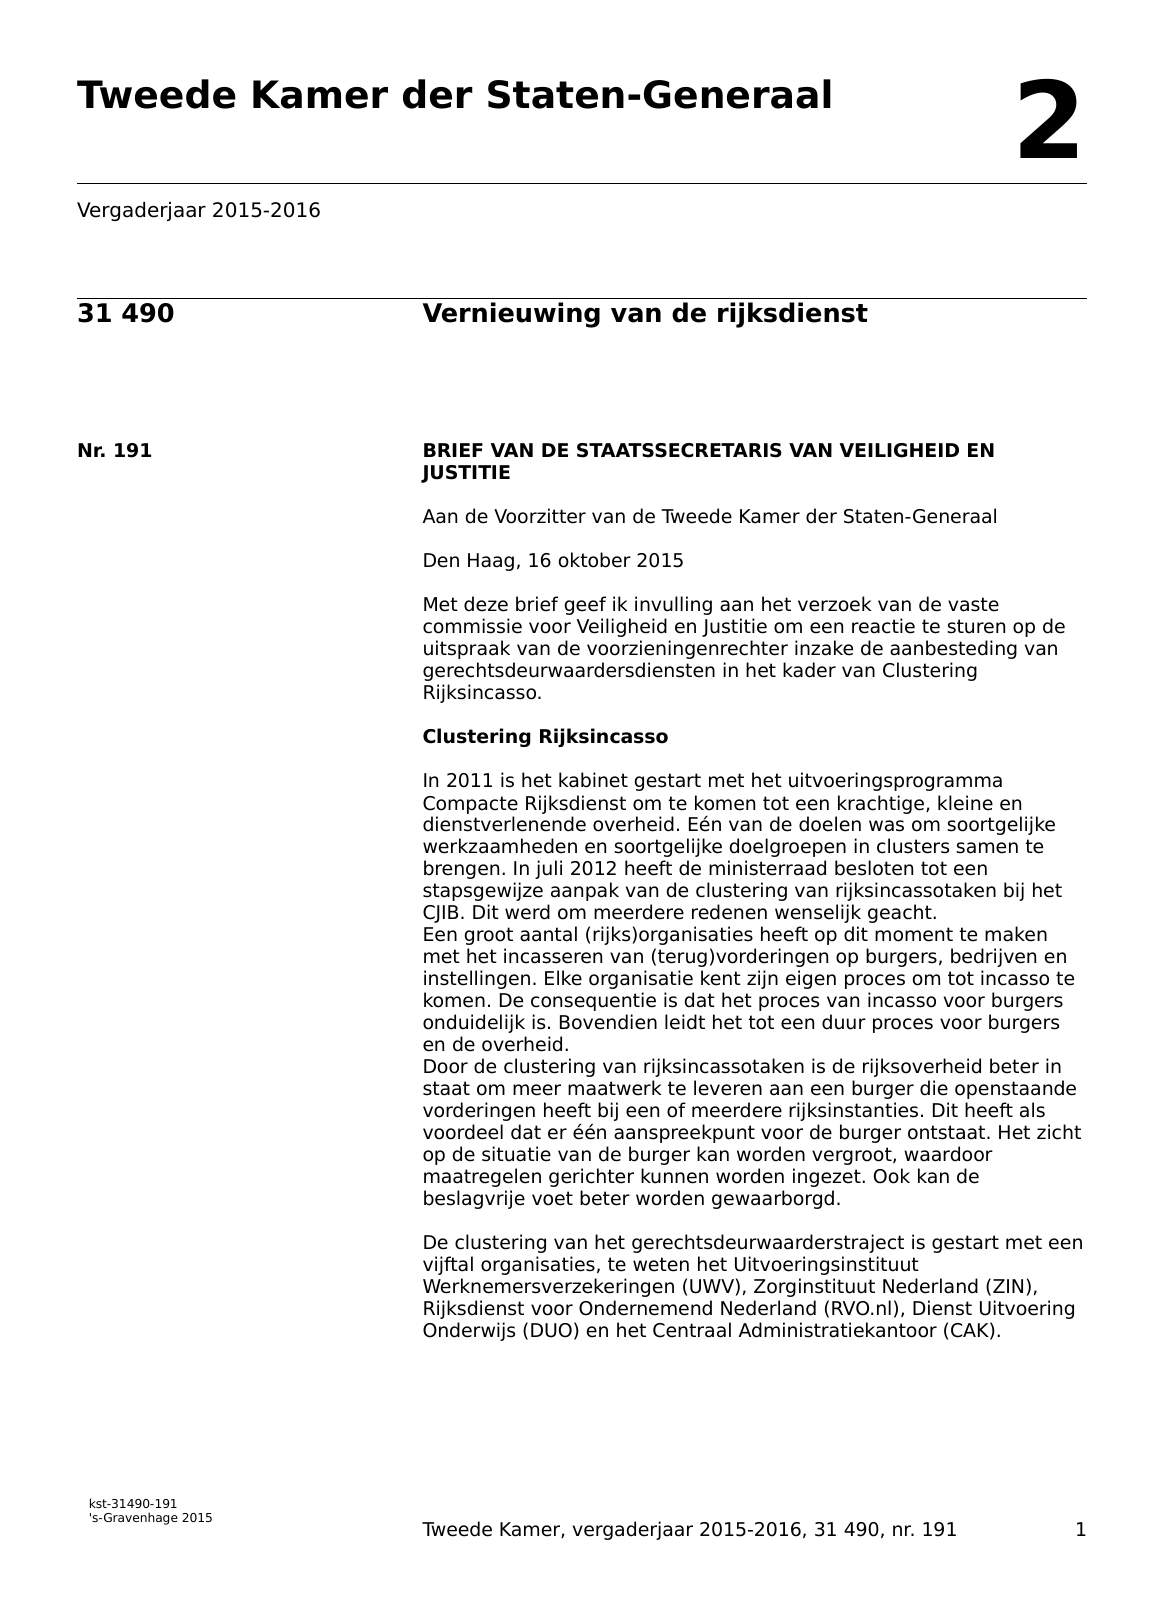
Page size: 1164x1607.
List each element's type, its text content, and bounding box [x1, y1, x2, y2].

text Door de clustering van rijksincassotaken is de rijksoverheid beter in staat om meer maatwerk te leveren aan een burger die openstaande vorderingen heeft bij een of meerdere rijksinstanties. Dit heeft als voordeel dat er één aanspreekpunt voor de burger ontstaat. Het zicht op de situatie van de burger kan worden vergroot, waardoor maatregelen gerichter kunnen worden ingezet. Ook kan de beslagvrije voet beter worden gewaarborgd. [422, 1056, 1087, 1210]
text In 2011 is het kabinet gestart met het uitvoeringsprogramma Compacte Rijksdienst om te komen tot een krachtige, kleine en dienstverlenende overheid. Eén van de doelen was om soortgelijke werkzaamheden en soortgelijke doelgroepen in clusters samen te brengen. In juli 2012 heeft de ministerraad besloten tot een stapsgewijze aanpak van de clustering van rijksincassotaken bij het CJIB. Dit werd om meerdere redenen wenselijk geacht. [422, 770, 1087, 924]
subtitle 31 490 Vernieuwing van de rijksdienst [77, 299, 1087, 329]
table_cell Vergaderjaar 2015-2016 [77, 184, 1087, 298]
text De clustering van het gerechtsdeurwaarderstraject is gestart met een vijftal organisaties, te weten het Uitvoeringsinstituut Werknemersverzekeringen (UWV), Zorginstituut Nederland (ZIN), Rijksdienst voor Ondernemend Nederland (RVO.nl), Dienst Uitvoering Onderwijs (DUO) en het Centraal Administratiekantoor (CAK). [422, 1232, 1087, 1342]
table_header 2 [886, 59, 1087, 183]
text Met deze brief geef ik invulling aan het verzoek van de vaste commissie voor Veiligheid en Justitie om een reactie te sturen op de uitspraak van de voorzieningenrechter inzake de aanbesteding van gerechtsdeurwaardersdiensten in het kader van Clustering Rijksincasso. [422, 594, 1087, 704]
subtitle Clustering Rijksincasso [422, 726, 1087, 748]
text Den Haag, 16 oktober 2015 [422, 550, 1087, 572]
table_header Tweede Kamer der Staten-Generaal [77, 59, 886, 183]
subtitle Nr. 191 BRIEF VAN DE STAATSSECRETARIS VAN VEILIGHEID EN JUSTITIE [77, 440, 1087, 484]
text 's-Gravenhage 2015 [88, 1511, 323, 1525]
text Een groot aantal (rijks)organisaties heeft op dit moment te maken met het incasseren van (terug)vorderingen op burgers, bedrijven en instellingen. Elke organisatie kent zijn eigen proces om tot incasso te komen. De consequentie is dat het proces van incasso voor burgers onduidelijk is. Bovendien leidt het tot een duur proces voor burgers en de overheid. [422, 924, 1087, 1056]
text Aan de Voorzitter van de Tweede Kamer der Staten-Generaal [422, 506, 1087, 528]
text kst-31490-191 [88, 1497, 323, 1511]
